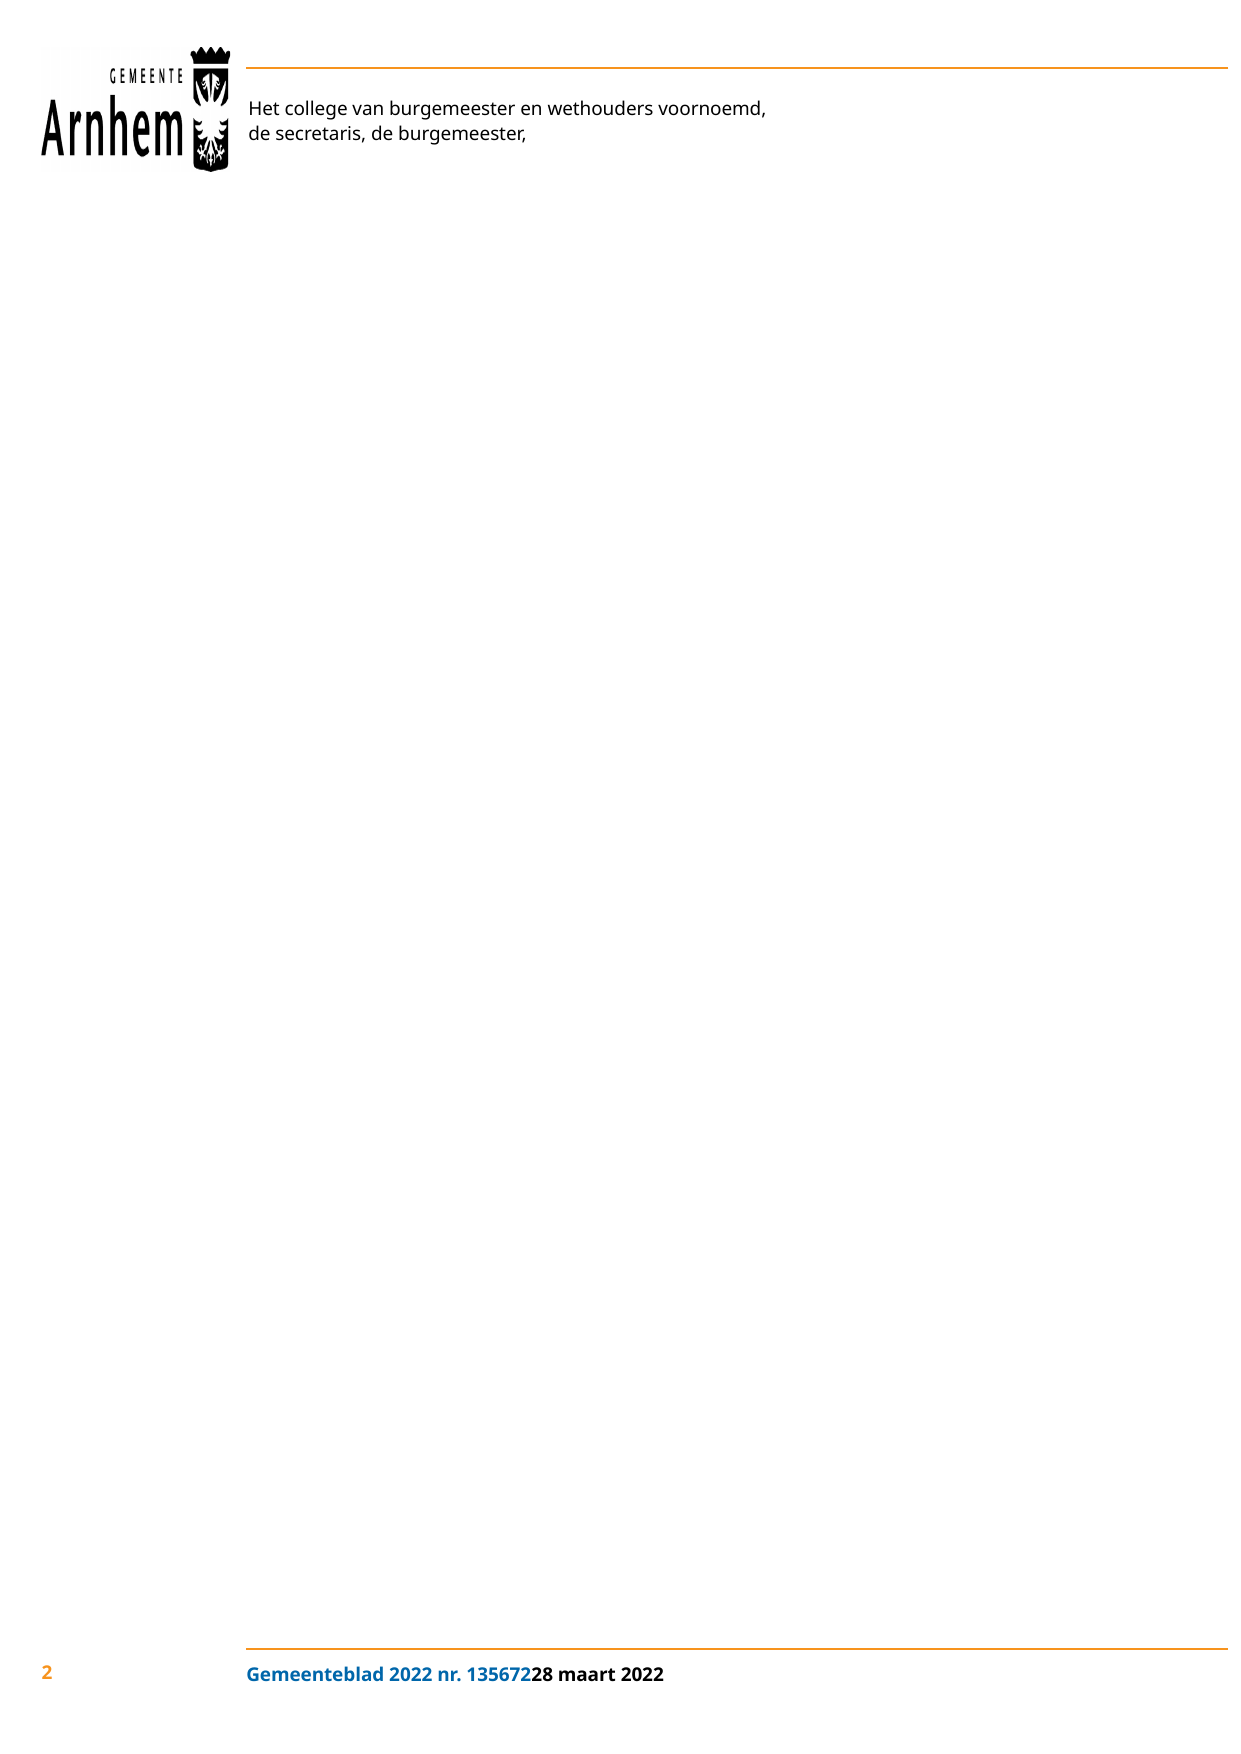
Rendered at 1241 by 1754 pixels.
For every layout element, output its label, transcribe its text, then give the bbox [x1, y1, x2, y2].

text de secretaris, de burgemeester, [248, 121, 1152, 146]
picture [41, 47, 231, 172]
text Het college van burgemeester en wethouders voornoemd, [248, 95, 1152, 121]
